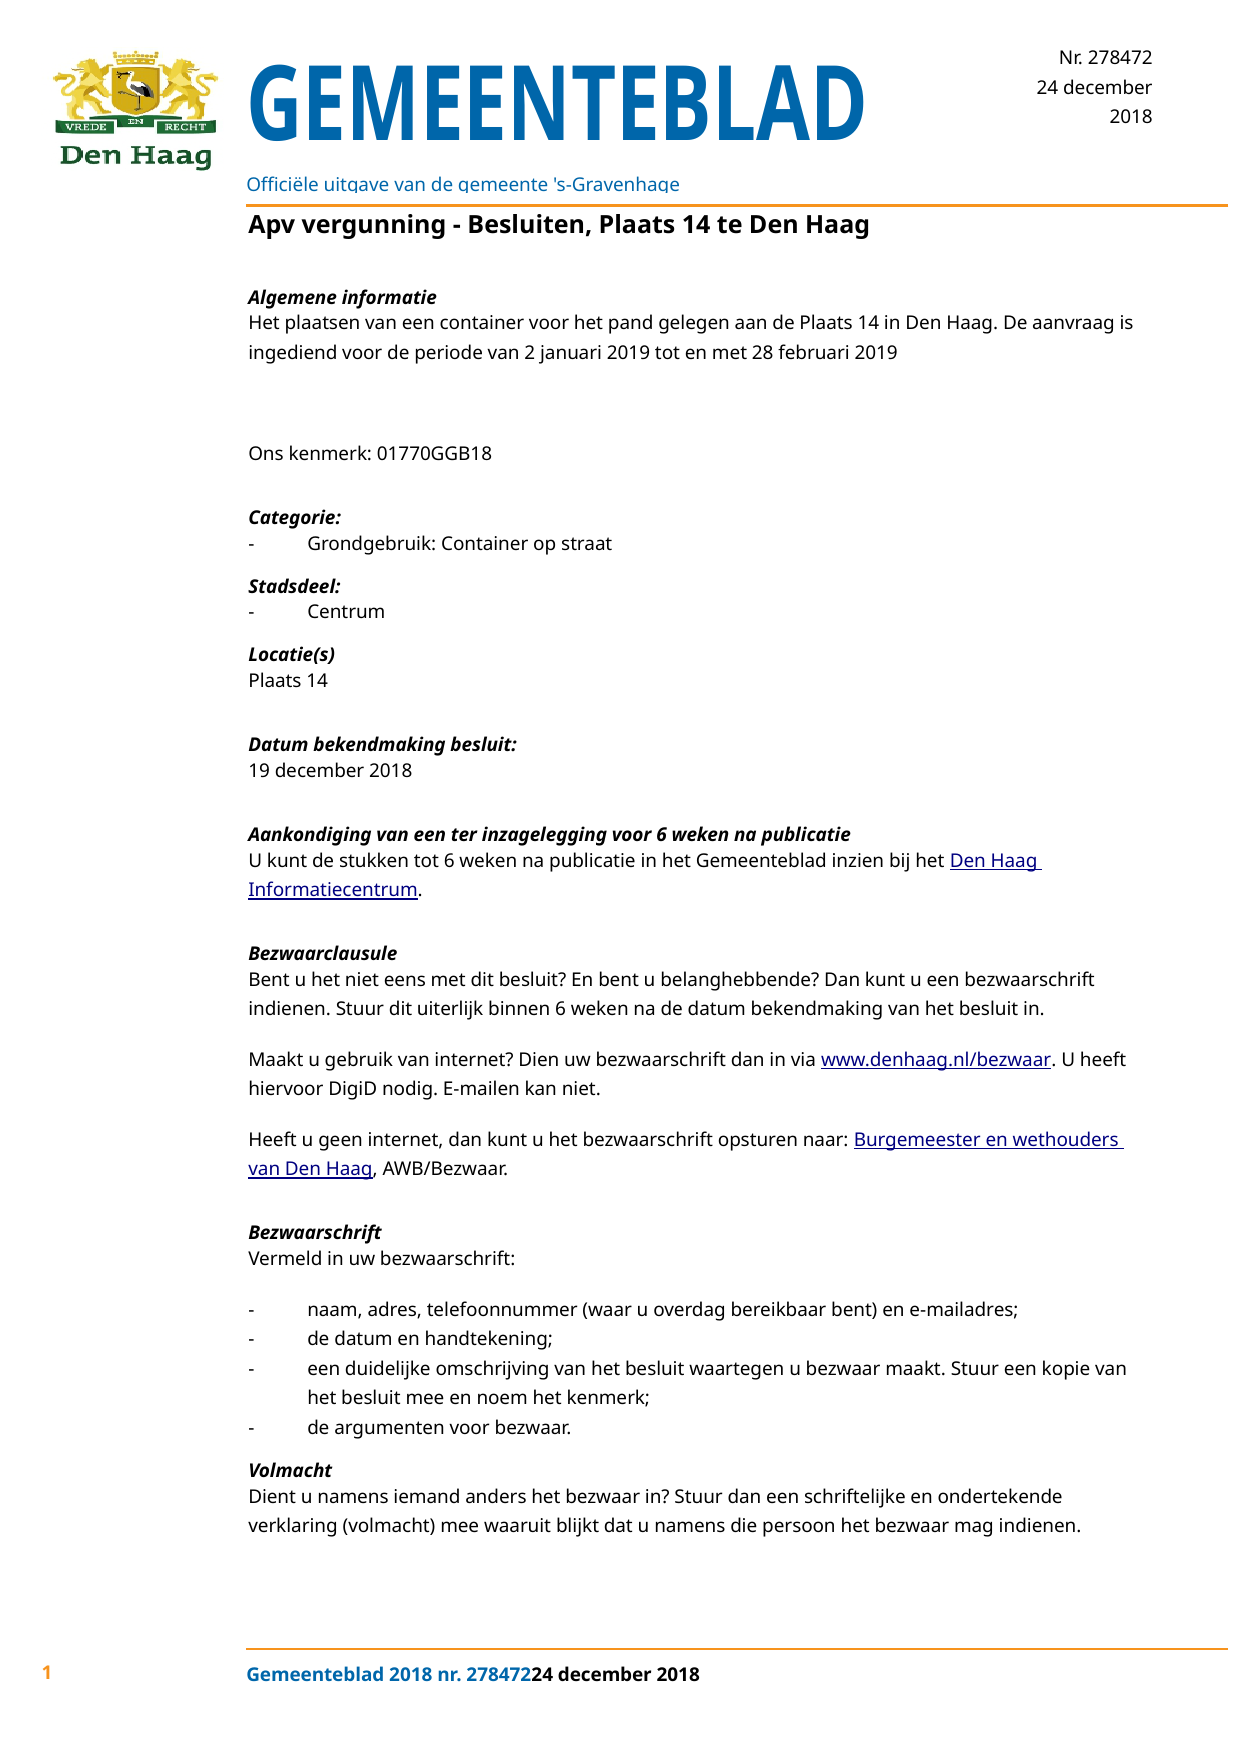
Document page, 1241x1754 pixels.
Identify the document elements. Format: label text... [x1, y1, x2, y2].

list naam, adres, telefoonnummer (waar u overdag bereikbaar bent) en e-mailadres; [248, 1296, 1152, 1321]
text Vermeld in uw bezwaarschrift: [248, 1245, 1152, 1271]
text Categorie: [248, 504, 1152, 530]
list Centrum [248, 598, 1152, 624]
list de argumenten voor bezwaar. [248, 1414, 1152, 1440]
list de datum en handtekening; [248, 1325, 1152, 1351]
text Locatie(s) [248, 642, 1152, 667]
list een duidelijke omschrijving van het besluit waartegen u bezwaar maakt. Stuur een kopie van het besluit mee en noem het kenmerk; [248, 1355, 1152, 1410]
text Maakt u gebruik van internet? Dien uw bezwaarschrift dan in via www.denhaag.nl/bezwaar. U heeft hiervoor DigiD nodig. E-mailen kan niet. [248, 1046, 1152, 1101]
text 19 december 2018 [248, 757, 1152, 783]
text U kunt de stukken tot 6 weken na publicatie in het Gemeenteblad inzien bij het Den Haag Informatiecentrum. [248, 847, 1152, 902]
text Heeft u geen internet, dan kunt u het bezwaarschrift opsturen naar: Burgemeester en wethouders van Den Haag, AWB/Bezwaar. [248, 1126, 1152, 1181]
list Grondgebruik: Container op straat [248, 530, 1152, 555]
text Apv vergunning - Besluiten, Plaats 14 te Den Haag [248, 207, 1152, 241]
text Volmacht [248, 1457, 1152, 1483]
text Algemene informatie [248, 284, 1152, 309]
text Dient u namens iemand anders het bezwaar in? Stuur dan een schriftelijke en ondertekende verklaring (volmacht) mee waaruit blijkt dat u namens die persoon het bezwaar mag indienen. [248, 1483, 1152, 1538]
text Bezwaarschrift [248, 1219, 1152, 1245]
text Datum bekendmaking besluit: [248, 731, 1152, 757]
text Bezwaarclausule [248, 940, 1152, 966]
text Bent u het niet eens met dit besluit? En bent u belanghebbende? Dan kunt u een bezwaarschrift indienen. Stuur dit uiterlijk binnen 6 weken na de datum bekendmaking van het besluit in. [248, 966, 1152, 1021]
picture [41, 47, 231, 172]
text Het plaatsen van een container voor het pand gelegen aan de Plaats 14 in Den Haag. De aanvraag is ingediend voor de periode van 2 januari 2019 tot en met 28 februari 2019 [248, 309, 1152, 365]
text Ons kenmerk: 01770GGB18 [248, 440, 1152, 466]
text Aankondiging van een ter inzagelegging voor 6 weken na publicatie [248, 821, 1152, 847]
text Stadsdeel: [248, 573, 1152, 598]
text Plaats 14 [248, 667, 1152, 693]
